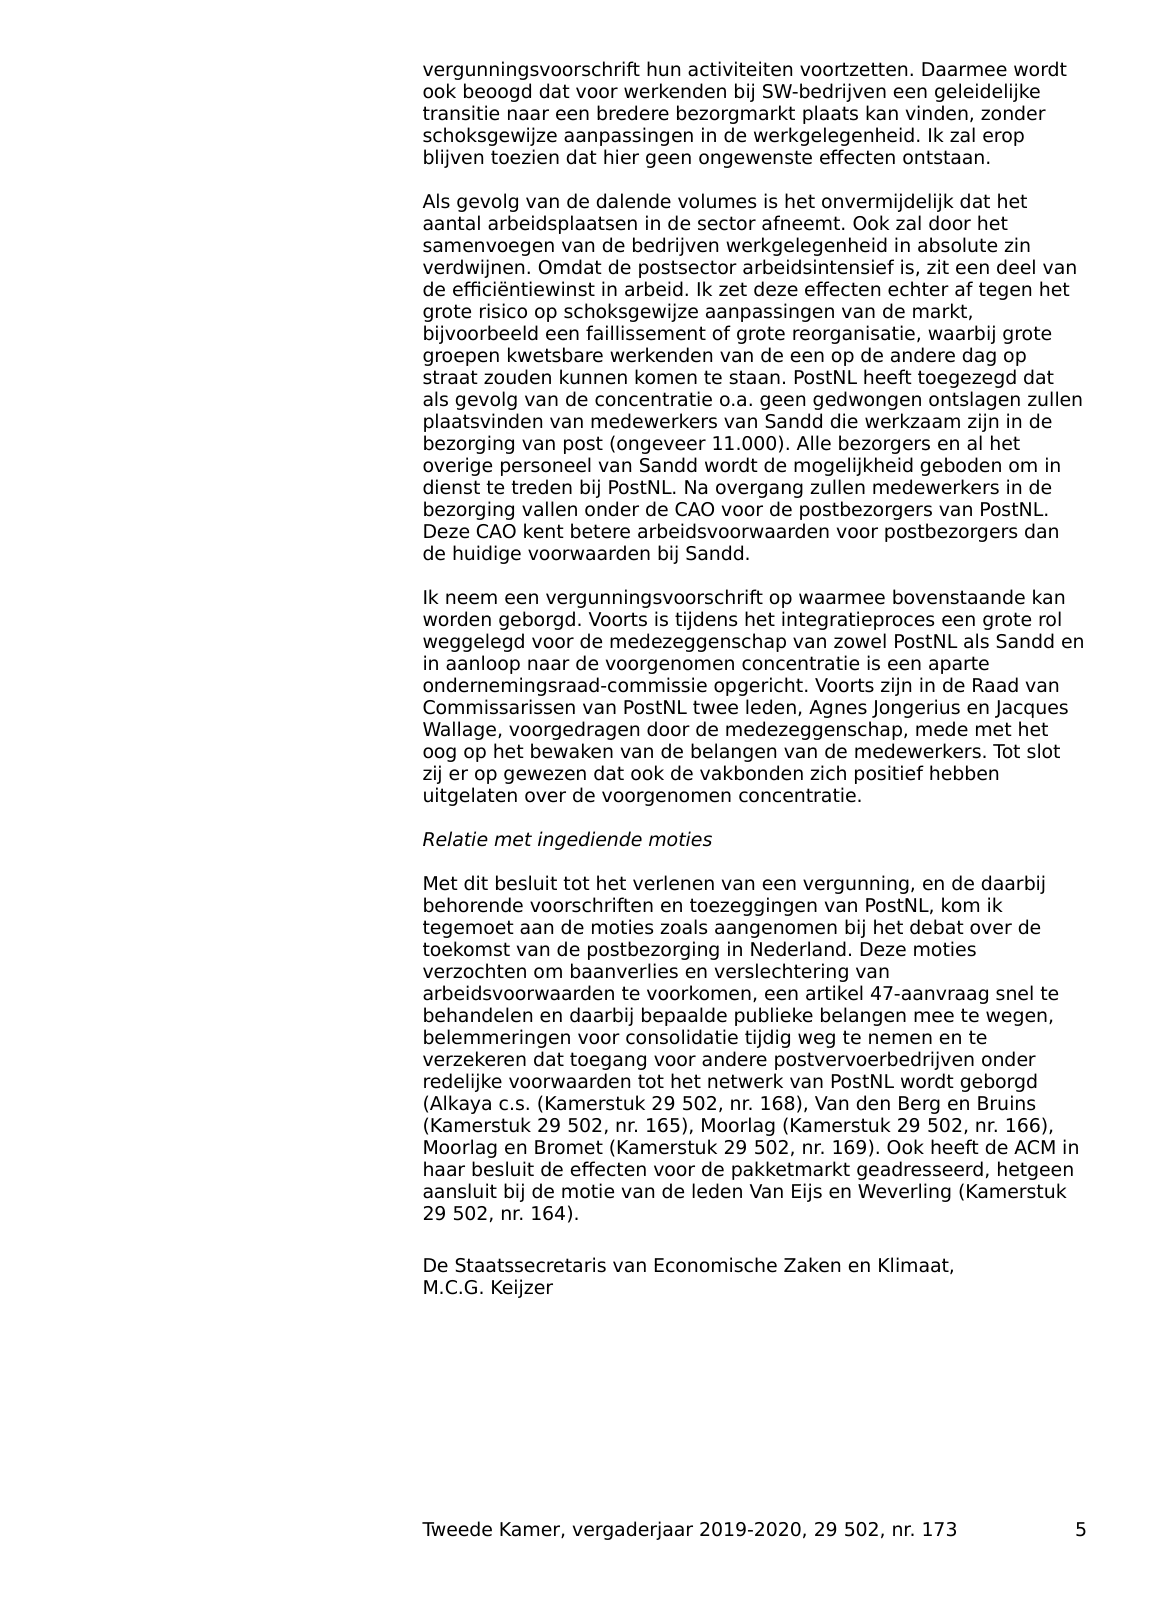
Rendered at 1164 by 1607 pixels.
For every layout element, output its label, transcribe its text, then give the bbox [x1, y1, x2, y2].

subtitle Relatie met ingediende moties [422, 829, 1087, 851]
text Als gevolg van de dalende volumes is het onvermijdelijk dat het aantal arbeidsplaatsen in de sector afneemt. Ook zal door het samenvoegen van de bedrijven werkgelegenheid in absolute zin verdwijnen. Omdat de postsector arbeidsintensief is, zit een deel van de efficiëntiewinst in arbeid. Ik zet deze effecten echter af tegen het grote risico op schoksgewijze aanpassingen van de markt, bijvoorbeeld een faillissement of grote reorganisatie, waarbij grote groepen kwetsbare werkenden van de een op de andere dag op straat zouden kunnen komen te staan. PostNL heeft toegezegd dat als gevolg van de concentratie o.a. geen gedwongen ontslagen zullen plaatsvinden van medewerkers van Sandd die werkzaam zijn in de bezorging van post (ongeveer 11.000). Alle bezorgers en al het overige personeel van Sandd wordt de mogelijkheid geboden om in dienst te treden bij PostNL. Na overgang zullen medewerkers in de bezorging vallen onder de CAO voor de postbezorgers van PostNL. Deze CAO kent betere arbeidsvoorwaarden voor postbezorgers dan de huidige voorwaarden bij Sandd. [422, 191, 1087, 565]
text Ik neem een vergunningsvoorschrift op waarmee bovenstaande kan worden geborgd. Voorts is tijdens het integratieproces een grote rol weggelegd voor de medezeggenschap van zowel PostNL als Sandd en in aanloop naar de voorgenomen concentratie is een aparte ondernemingsraad-commissie opgericht. Voorts zijn in de Raad van Commissarissen van PostNL twee leden, Agnes Jongerius en Jacques Wallage, voorgedragen door de medezeggenschap, mede met het oog op het bewaken van de belangen van de medewerkers. Tot slot zij er op gewezen dat ook de vakbonden zich positief hebben uitgelaten over de voorgenomen concentratie. [422, 587, 1087, 807]
text vergunningsvoorschrift hun activiteiten voortzetten. Daarmee wordt ook beoogd dat voor werkenden bij SW-bedrijven een geleidelijke transitie naar een bredere bezorgmarkt plaats kan vinden, zonder schoksgewijze aanpassingen in de werkgelegenheid. Ik zal erop blijven toezien dat hier geen ongewenste effecten ontstaan. [422, 59, 1087, 169]
text De Staatssecretaris van Economische Zaken en Klimaat, M.C.G. Keijzer [422, 1255, 1087, 1299]
text Met dit besluit tot het verlenen van een vergunning, en de daarbij behorende voorschriften en toezeggingen van PostNL, kom ik tegemoet aan de moties zoals aangenomen bij het debat over de toekomst van de postbezorging in Nederland. Deze moties verzochten om baanverlies en verslechtering van arbeidsvoorwaarden te voorkomen, een artikel 47-aanvraag snel te behandelen en daarbij bepaalde publieke belangen mee te wegen, belemmeringen voor consolidatie tijdig weg te nemen en te verzekeren dat toegang voor andere postvervoerbedrijven onder redelijke voorwaarden tot het netwerk van PostNL wordt geborgd (Alkaya c.s. (Kamerstuk 29 502, nr. 168), Van den Berg en Bruins (Kamerstuk 29 502, nr. 165), Moorlag (Kamerstuk 29 502, nr. 166), Moorlag en Bromet (Kamerstuk 29 502, nr. 169). Ook heeft de ACM in haar besluit de effecten voor de pakketmarkt geadresseerd, hetgeen aansluit bij de motie van de leden Van Eijs en Weverling (Kamerstuk 29 502, nr. 164). [422, 873, 1087, 1225]
